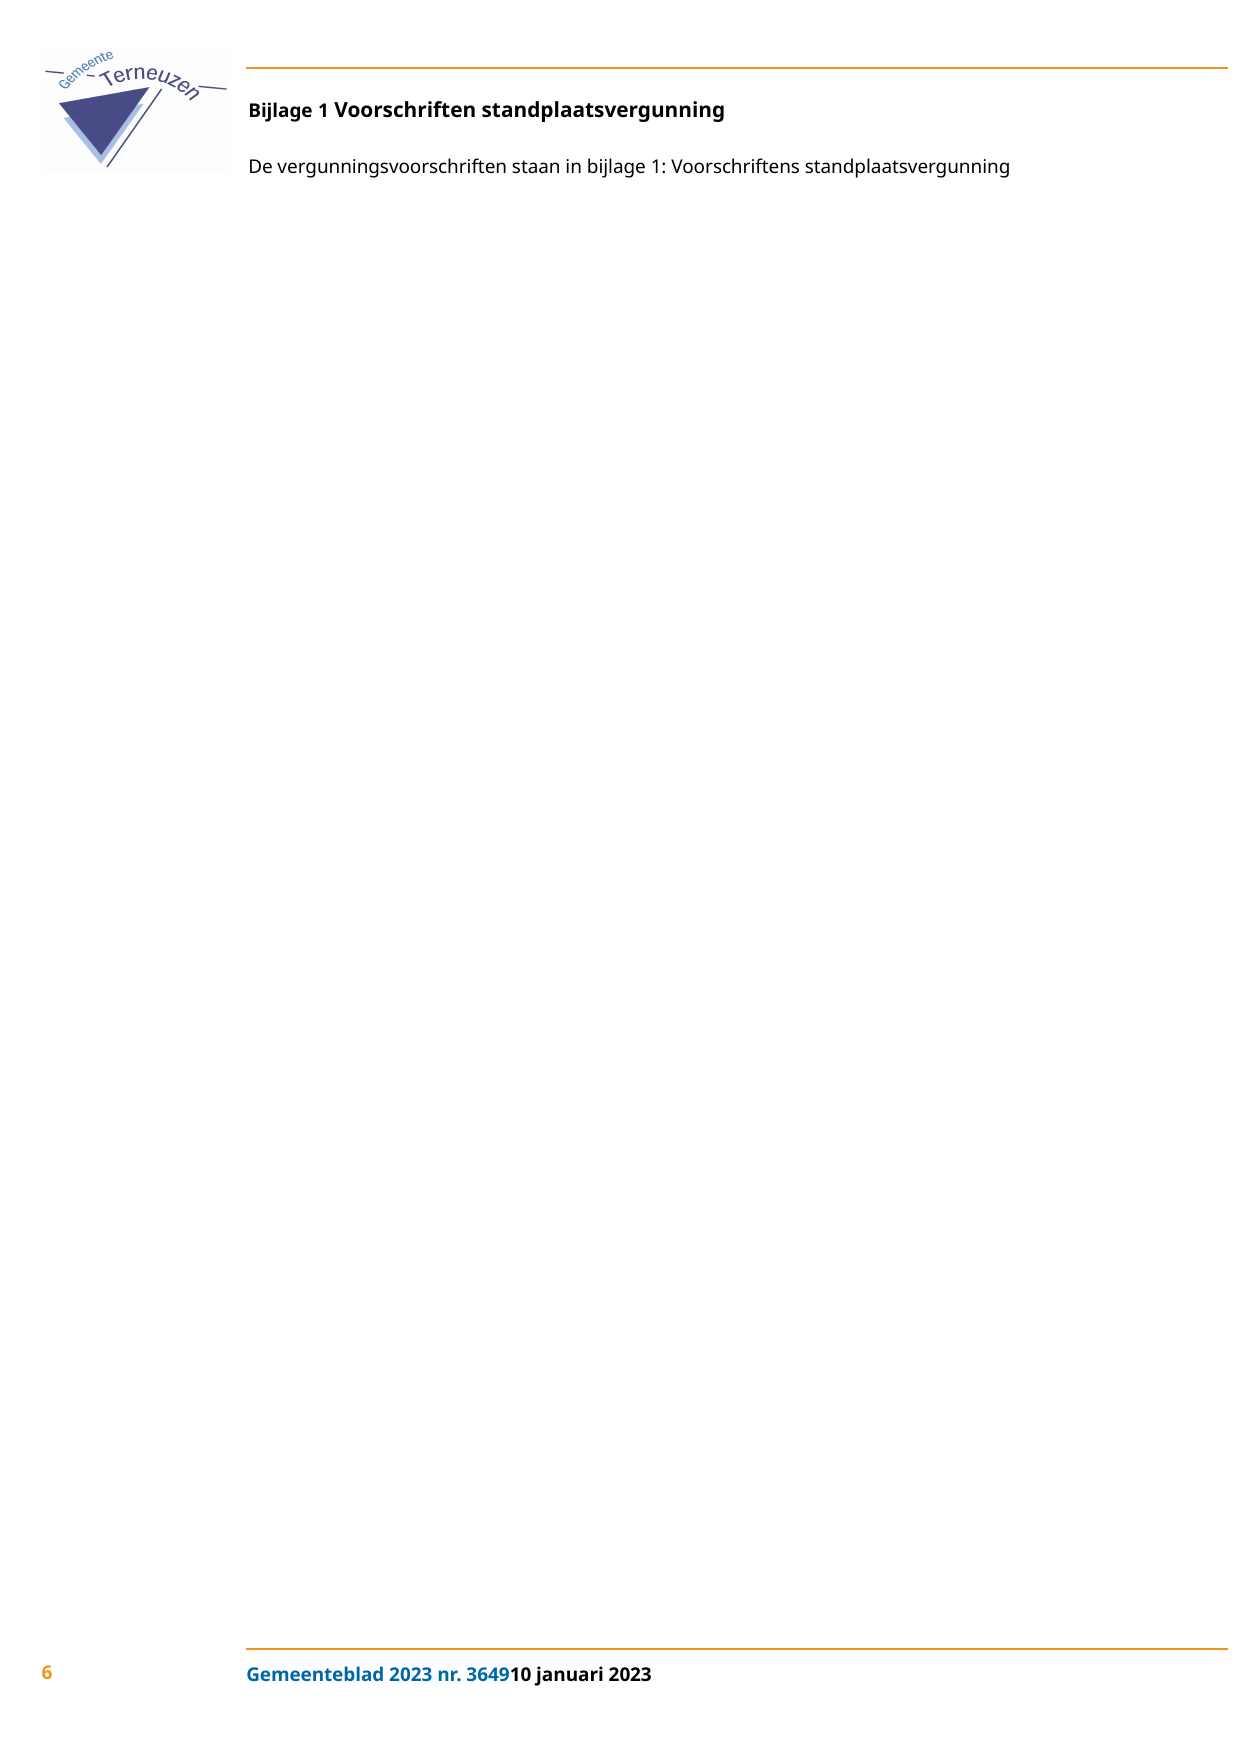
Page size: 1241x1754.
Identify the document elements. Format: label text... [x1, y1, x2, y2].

text De vergunningsvoorschriften staan in bijlage 1: Voorschriftens standplaatsvergunning [248, 153, 1152, 179]
picture [41, 47, 231, 172]
text Bijlage 1 Voorschriften standplaatsvergunning [248, 95, 1152, 123]
